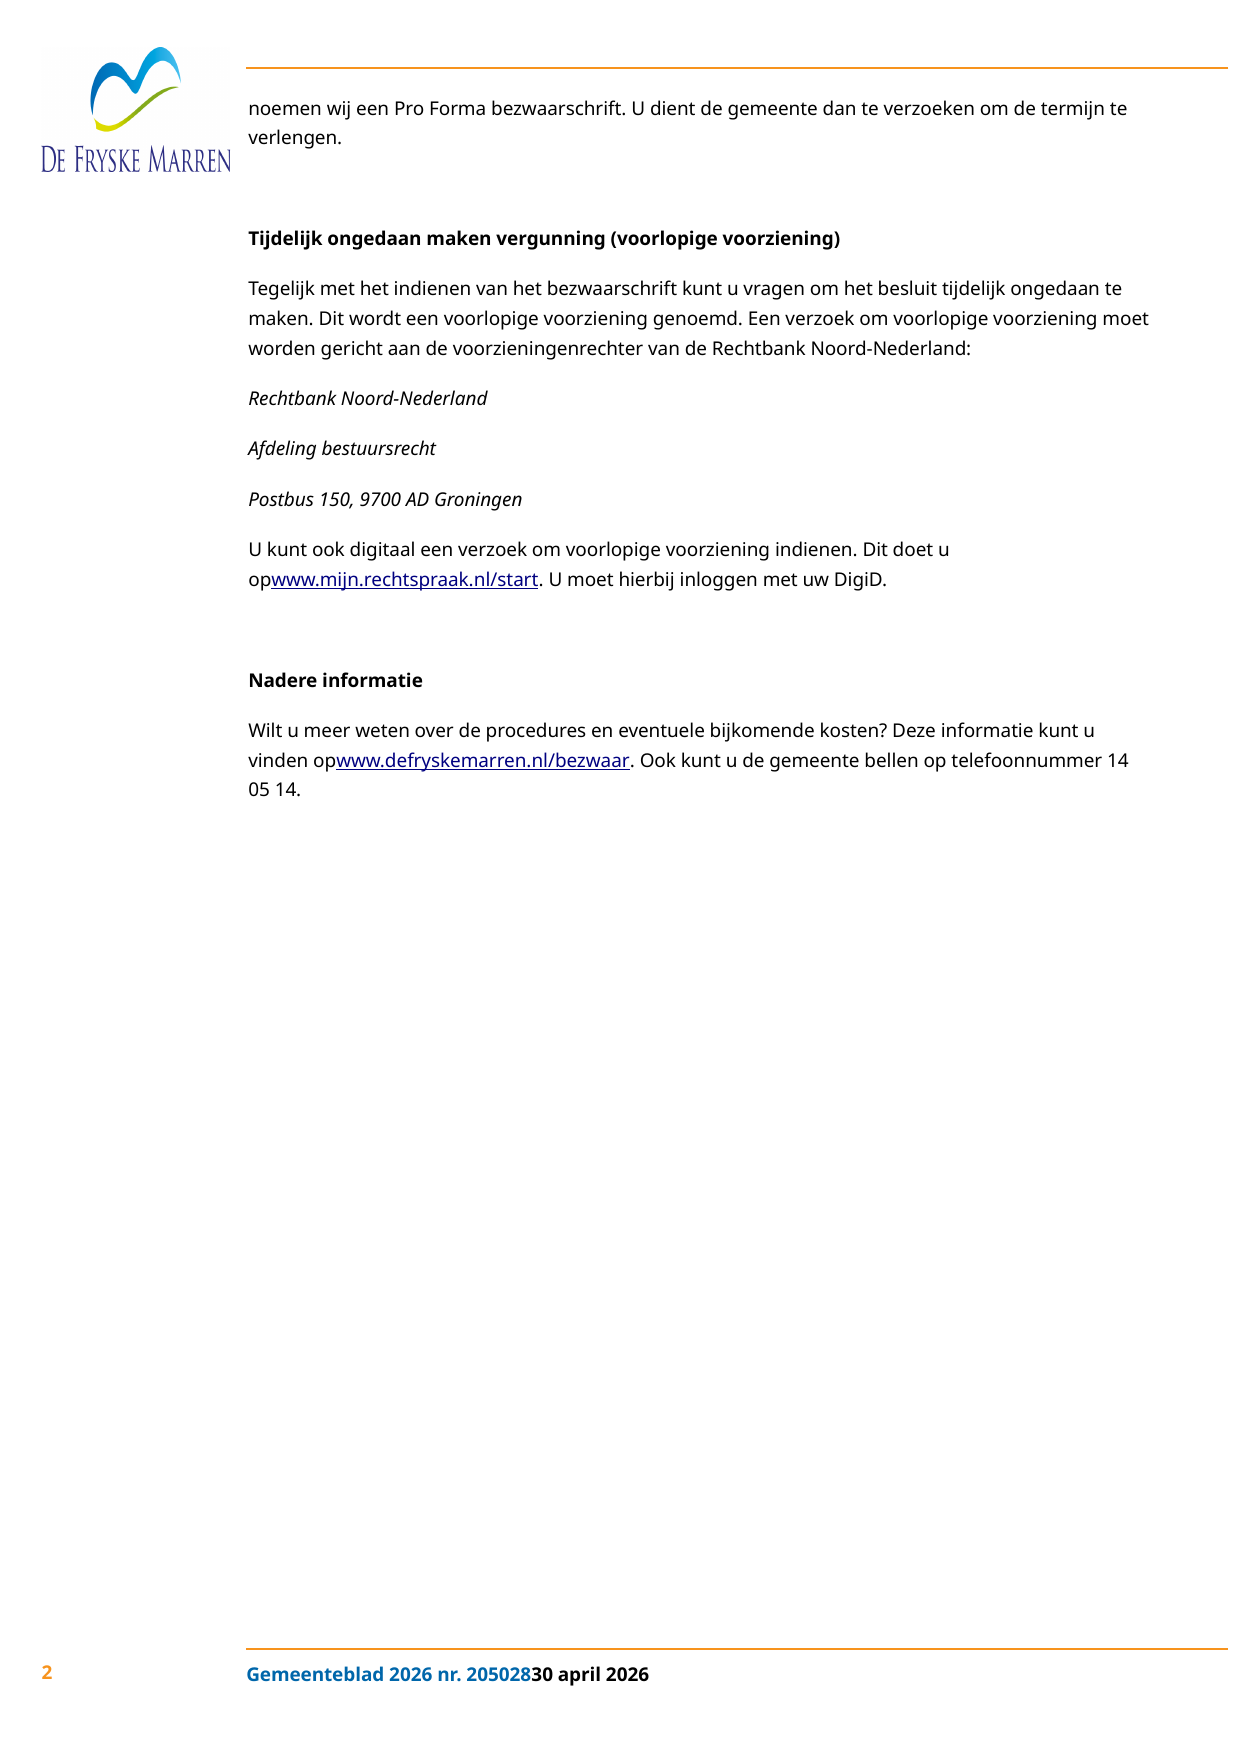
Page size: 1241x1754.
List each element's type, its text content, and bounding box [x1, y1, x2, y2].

text Nadere informatie [248, 667, 1152, 693]
text noemen wij een Pro Forma bezwaarschrift. U dient de gemeente dan te verzoeken om de termijn te verlengen. [248, 95, 1152, 150]
text Postbus 150, 9700 AD Groningen [248, 486, 1152, 512]
text U kunt ook digitaal een verzoek om voorlopige voorziening indienen. Dit doet u opwww.mijn.rechtspraak.nl/start. U moet hierbij inloggen met uw DigiD. [248, 536, 1152, 592]
text Tegelijk met het indienen van het bezwaarschrift kunt u vragen om het besluit tijdelijk ongedaan te maken. Dit wordt een voorlopige voorziening genoemd. Een verzoek om voorlopige voorziening moet worden gericht aan de voorzieningenrechter van de Rechtbank Noord-Nederland: [248, 276, 1152, 361]
text Afdeling bestuursrecht [248, 436, 1152, 461]
text Tijdelijk ongedaan maken vergunning (voorlopige voorziening) [248, 225, 1152, 251]
text Wilt u meer weten over de procedures en eventuele bijkomende kosten? Deze informatie kunt u vinden opwww.defryskemarren.nl/bezwaar. Ook kunt u de gemeente bellen op telefoonnummer 14 05 14. [248, 717, 1152, 802]
picture [41, 47, 231, 172]
text Rechtbank Noord-Nederland [248, 385, 1152, 411]
